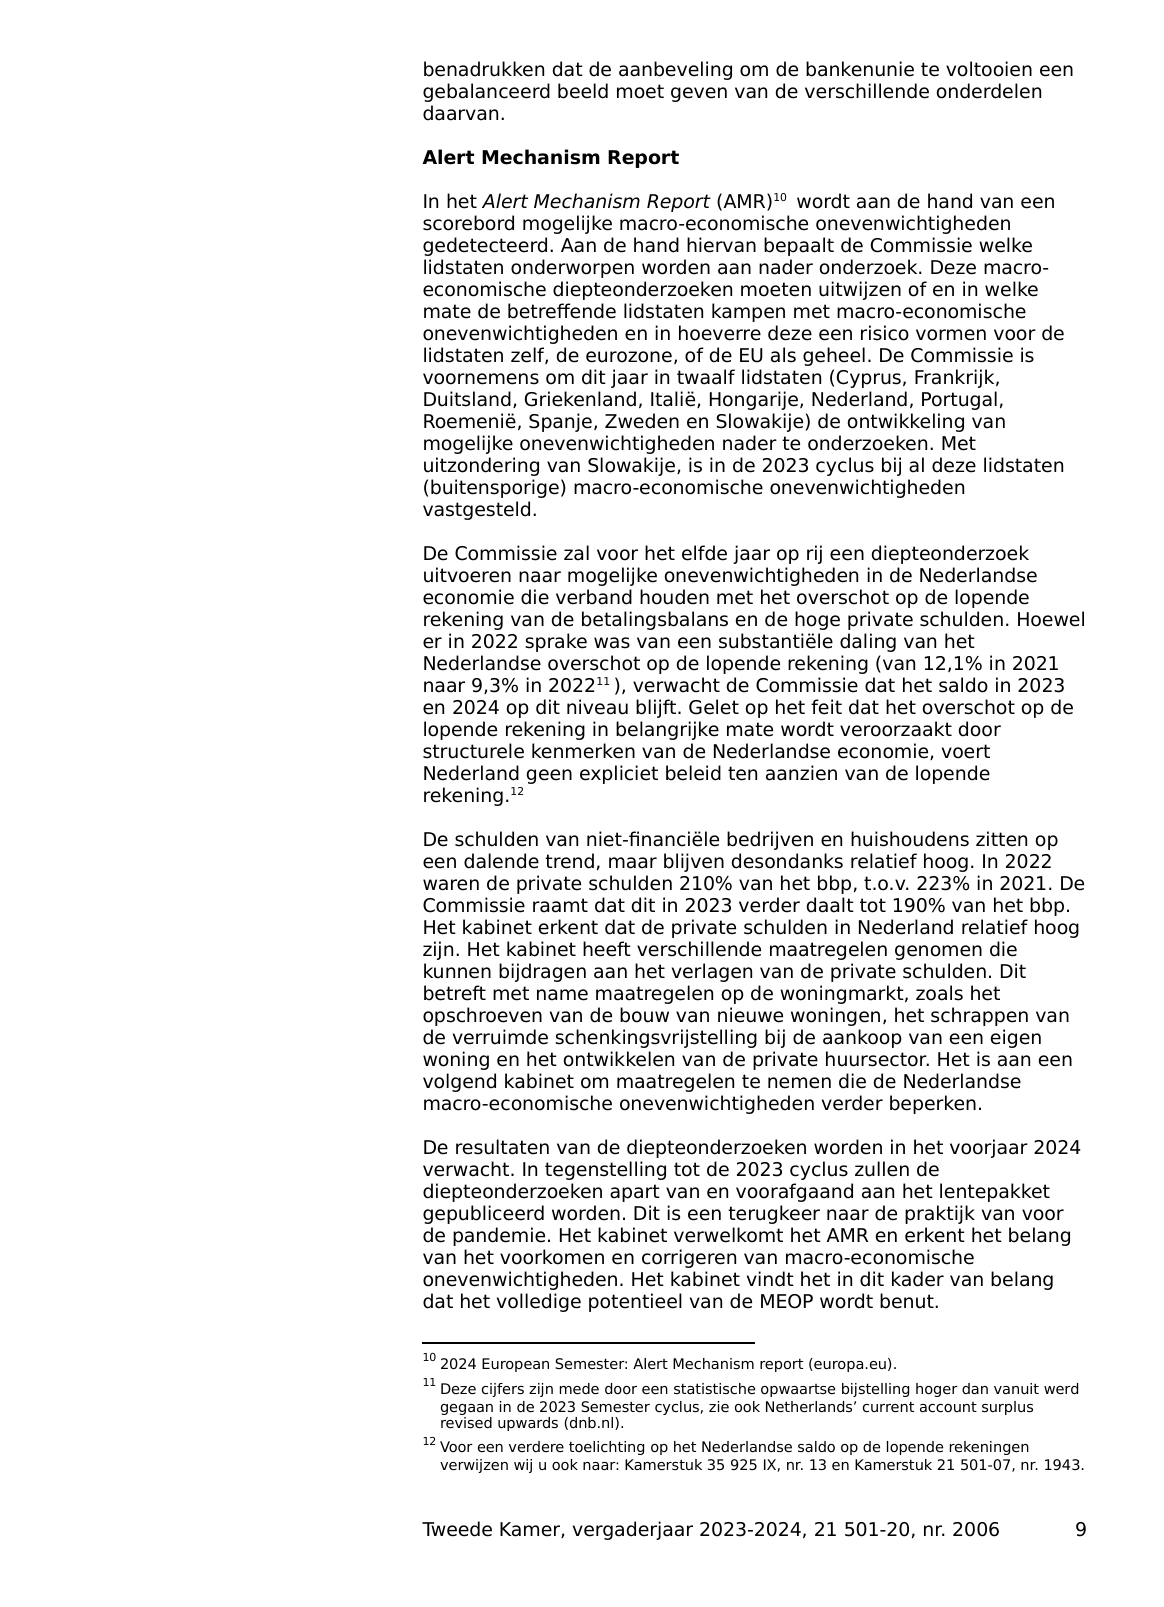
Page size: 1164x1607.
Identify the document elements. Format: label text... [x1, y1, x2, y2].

text Deze cijfers zijn mede door een statistische opwaartse bijstelling hoger dan vanuit werd gegaan in de 2023 Semester cyclus, zie ook Netherlands’ current account surplus revised upwards (dnb.nl). [422, 1377, 1087, 1432]
text De resultaten van de diepteonderzoeken worden in het voorjaar 2024 verwacht. In tegenstelling tot de 2023 cyclus zullen de diepteonderzoeken apart van en voorafgaand aan het lentepakket gepubliceerd worden. Dit is een terugkeer naar de praktijk van voor de pandemie. Het kabinet verwelkomt het AMR en erkent het belang van het voorkomen en corrigeren van macro-economische onevenwichtigheden. Het kabinet vindt het in dit kader van belang dat het volledige potentieel van de MEOP wordt benut. [422, 1137, 1087, 1313]
subtitle Alert Mechanism Report [422, 147, 1087, 169]
text 2024 European Semester: Alert Mechanism report (europa.eu). [422, 1352, 1087, 1374]
text benadrukken dat de aanbeveling om de bankenunie te voltooien een gebalanceerd beeld moet geven van de verschillende onderdelen daarvan. [422, 59, 1087, 125]
text In het Alert Mechanism Report (AMR) wordt aan de hand van een scorebord mogelijke macro-economische onevenwichtigheden gedetecteerd. Aan de hand hiervan bepaalt de Commissie welke lidstaten onderworpen worden aan nader onderzoek. Deze macro-economische diepteonderzoeken moeten uitwijzen of en in welke mate de betreffende lidstaten kampen met macro-economische onevenwichtigheden en in hoeverre deze een risico vormen voor de lidstaten zelf, de eurozone, of de EU als geheel. De Commissie is voornemens om dit jaar in twaalf lidstaten (Cyprus, Frankrijk, Duitsland, Griekenland, Italië, Hongarije, Nederland, Portugal, Roemenië, Spanje, Zweden en Slowakije) de ontwikkeling van mogelijke onevenwichtigheden nader te onderzoeken. Met uitzondering van Slowakije, is in de 2023 cyclus bij al deze lidstaten (buitensporige) macro-economische onevenwichtigheden vastgesteld. [422, 191, 1087, 521]
text Voor een verdere toelichting op het Nederlandse saldo op de lopende rekeningen verwijzen wij u ook naar: Kamerstuk 35 925 IX, nr. 13 en Kamerstuk 21 501-07, nr. 1943. [422, 1435, 1087, 1474]
text De schulden van niet-financiële bedrijven en huishoudens zitten op een dalende trend, maar blijven desondanks relatief hoog. In 2022 waren de private schulden 210% van het bbp, t.o.v. 223% in 2021. De Commissie raamt dat dit in 2023 verder daalt tot 190% van het bbp. Het kabinet erkent dat de private schulden in Nederland relatief hoog zijn. Het kabinet heeft verschillende maatregelen genomen die kunnen bijdragen aan het verlagen van de private schulden. Dit betreft met name maatregelen op de woningmarkt, zoals het opschroeven van de bouw van nieuwe woningen, het schrappen van de verruimde schenkingsvrijstelling bij de aankoop van een eigen woning en het ontwikkelen van de private huursector. Het is aan een volgend kabinet om maatregelen te nemen die de Nederlandse macro-economische onevenwichtigheden verder beperken. [422, 829, 1087, 1115]
text De Commissie zal voor het elfde jaar op rij een diepteonderzoek uitvoeren naar mogelijke onevenwichtigheden in de Nederlandse economie die verband houden met het overschot op de lopende rekening van de betalingsbalans en de hoge private schulden. Hoewel er in 2022 sprake was van een substantiële daling van het Nederlandse overschot op de lopende rekening (van 12,1% in 2021 naar 9,3% in 2022), verwacht de Commissie dat het saldo in 2023 en 2024 op dit niveau blijft. Gelet op het feit dat het overschot op de lopende rekening in belangrijke mate wordt veroorzaakt door structurele kenmerken van de Nederlandse economie, voert Nederland geen expliciet beleid ten aanzien van de lopende rekening. [422, 543, 1087, 807]
